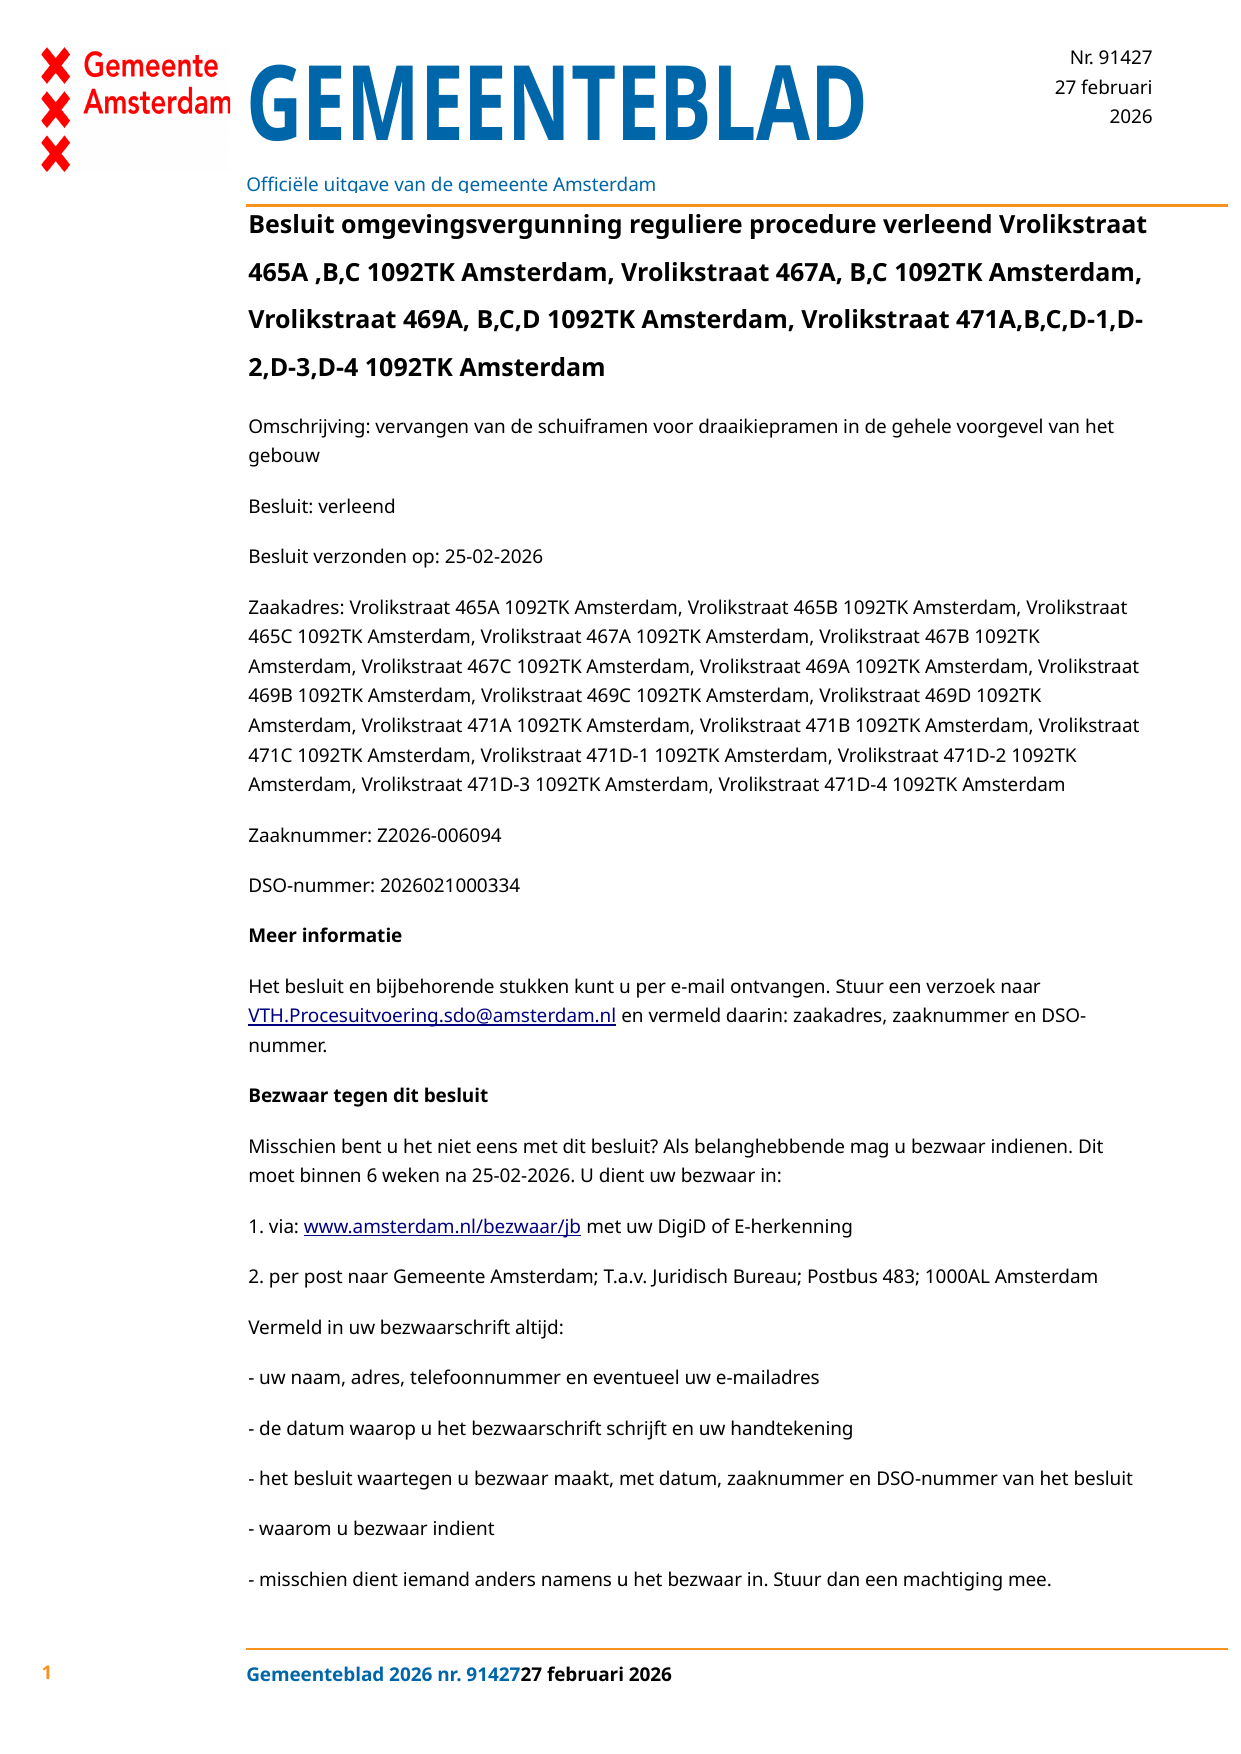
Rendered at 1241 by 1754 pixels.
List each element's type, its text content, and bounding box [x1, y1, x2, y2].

text 2. per post naar Gemeente Amsterdam; T.a.v. Juridisch Bureau; Postbus 483; 1000AL Amsterdam [248, 1263, 1152, 1289]
text Besluit verzonden op: 25-02-2026 [248, 543, 1152, 569]
text Besluit omgevingsvergunning reguliere procedure verleend Vrolikstraat 465A ,B,C 1092TK Amsterdam, Vrolikstraat 467A, B,C 1092TK Amsterdam, Vrolikstraat 469A, B,C,D 1092TK Amsterdam, Vrolikstraat 471A,B,C,D-1,D-2,D-3,D-4 1092TK Amsterdam [248, 207, 1152, 384]
text - de datum waarop u het bezwaarschrift schrijft en uw handtekening [248, 1415, 1152, 1441]
text Het besluit en bijbehorende stukken kunt u per e-mail ontvangen. Stuur een verzoek naar VTH.Procesuitvoering.sdo@amsterdam.nl en vermeld daarin: zaakadres, zaaknummer en DSO-nummer. [248, 973, 1152, 1058]
text Meer informatie [248, 923, 1152, 948]
text Zaaknummer: Z2026-006094 [248, 822, 1152, 848]
text DSO-nummer: 2026021000334 [248, 872, 1152, 898]
text - uw naam, adres, telefoonnummer en eventueel uw e-mailadres [248, 1364, 1152, 1390]
text Vermeld in uw bezwaarschrift altijd: [248, 1314, 1152, 1340]
picture [41, 47, 231, 172]
text Misschien bent u het niet eens met dit besluit? Als belanghebbende mag u bezwaar indienen. Dit moet binnen 6 weken na 25-02-2026. U dient uw bezwaar in: [248, 1133, 1152, 1188]
text Besluit: verleend [248, 493, 1152, 519]
text - waarom u bezwaar indient [248, 1516, 1152, 1541]
text Bezwaar tegen dit besluit [248, 1083, 1152, 1108]
text - het besluit waartegen u bezwaar maakt, met datum, zaaknummer en DSO-nummer van het besluit [248, 1465, 1152, 1491]
text - misschien dient iemand anders namens u het bezwaar in. Stuur dan een machtiging mee. [248, 1566, 1152, 1592]
text 1. via: www.amsterdam.nl/bezwaar/jb met uw DigiD of E-herkenning [248, 1213, 1152, 1239]
text Zaakadres: Vrolikstraat 465A 1092TK Amsterdam, Vrolikstraat 465B 1092TK Amsterdam, Vrolikstraat 465C 1092TK Amsterdam, Vrolikstraat 467A 1092TK Amsterdam, Vrolikstraat 467B 1092TK Amsterdam, Vrolikstraat 467C 1092TK Amsterdam, Vrolikstraat 469A 1092TK Amsterdam, Vrolikstraat 469B 1092TK Amsterdam, Vrolikstraat 469C 1092TK Amsterdam, Vrolikstraat 469D 1092TK Amsterdam, Vrolikstraat 471A 1092TK Amsterdam, Vrolikstraat 471B 1092TK Amsterdam, Vrolikstraat 471C 1092TK Amsterdam, Vrolikstraat 471D-1 1092TK Amsterdam, Vrolikstraat 471D-2 1092TK Amsterdam, Vrolikstraat 471D-3 1092TK Amsterdam, Vrolikstraat 471D-4 1092TK Amsterdam [248, 594, 1152, 797]
text Omschrijving: vervangen van de schuiframen voor draaikiepramen in de gehele voorgevel van het gebouw [248, 413, 1152, 468]
